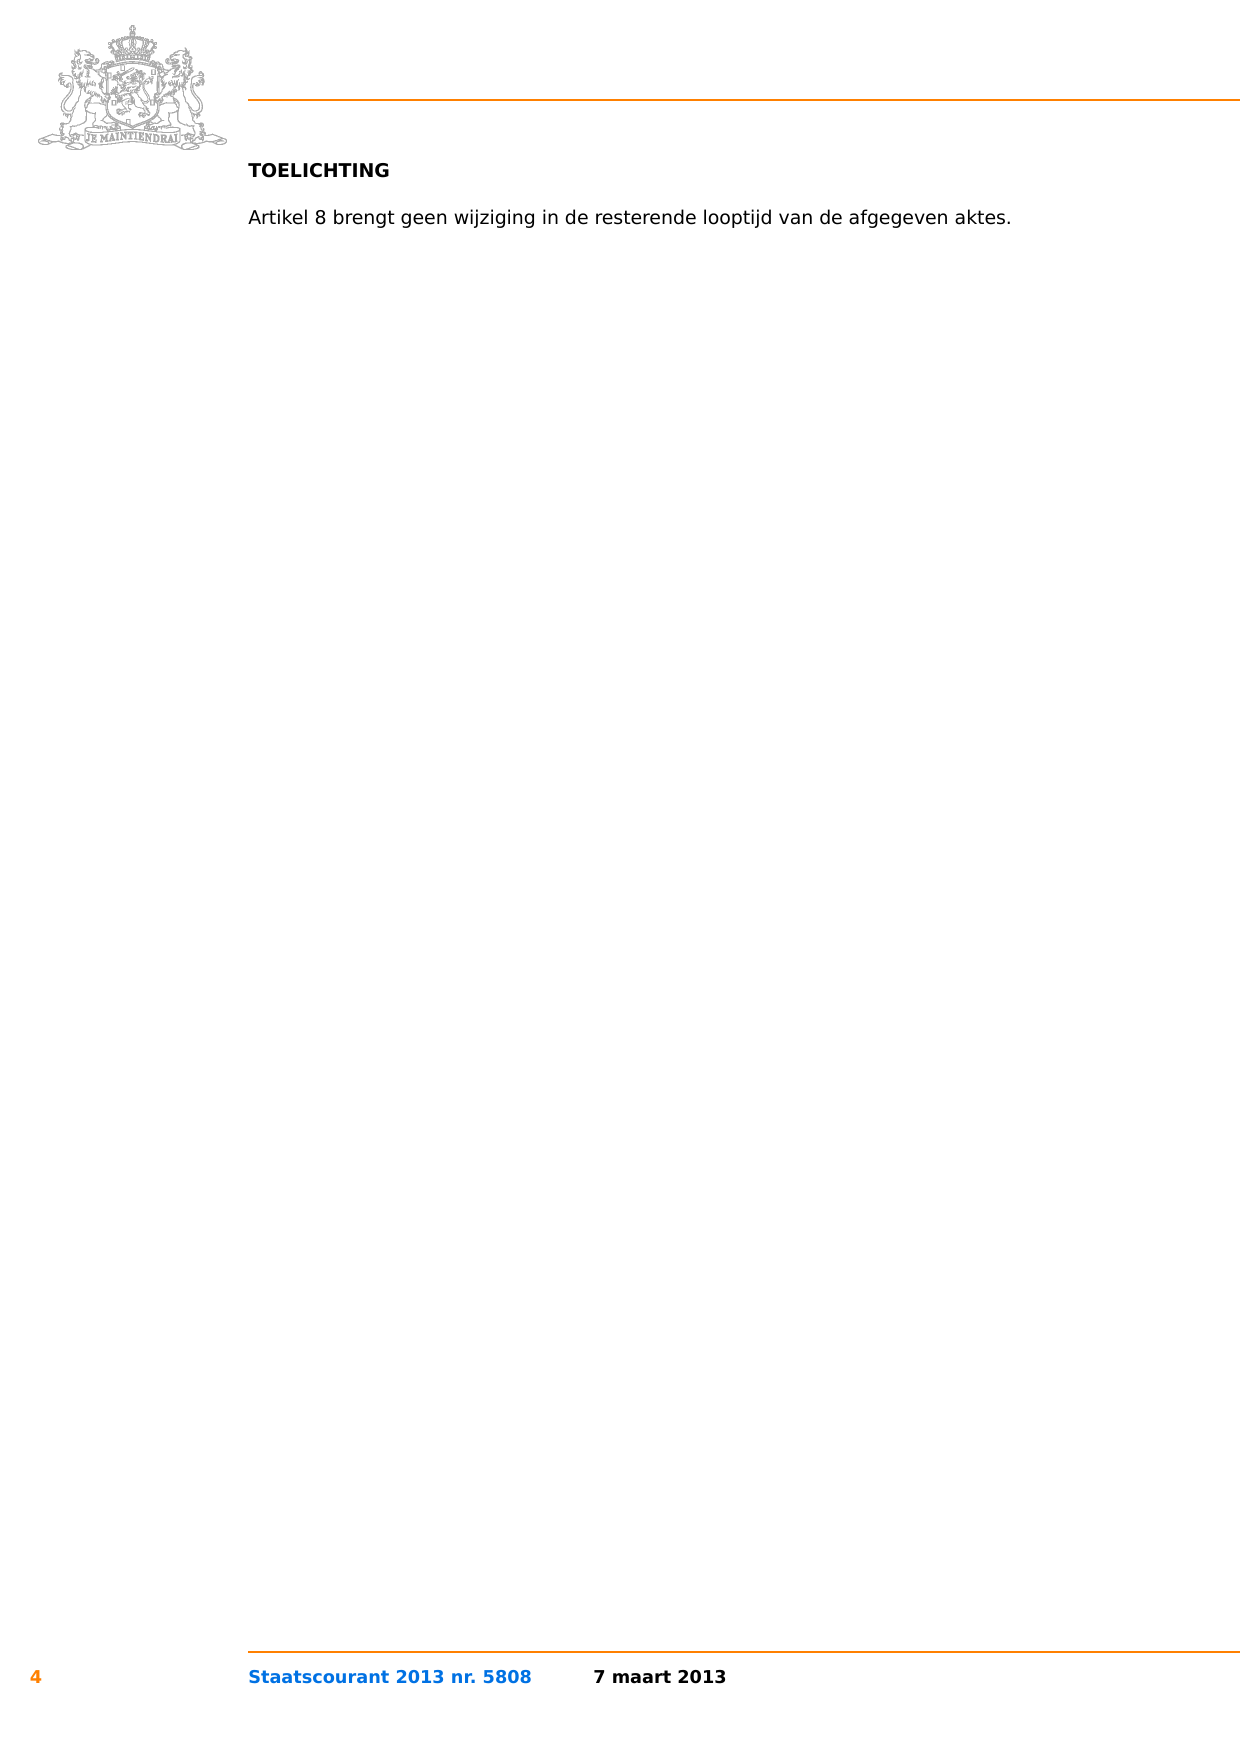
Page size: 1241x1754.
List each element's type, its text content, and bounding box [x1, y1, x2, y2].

picture [38, 25, 227, 150]
subtitle TOELICHTING [248, 160, 1163, 182]
text Artikel 8 brengt geen wijziging in de resterende looptijd van de afgegeven aktes. [248, 207, 1163, 229]
